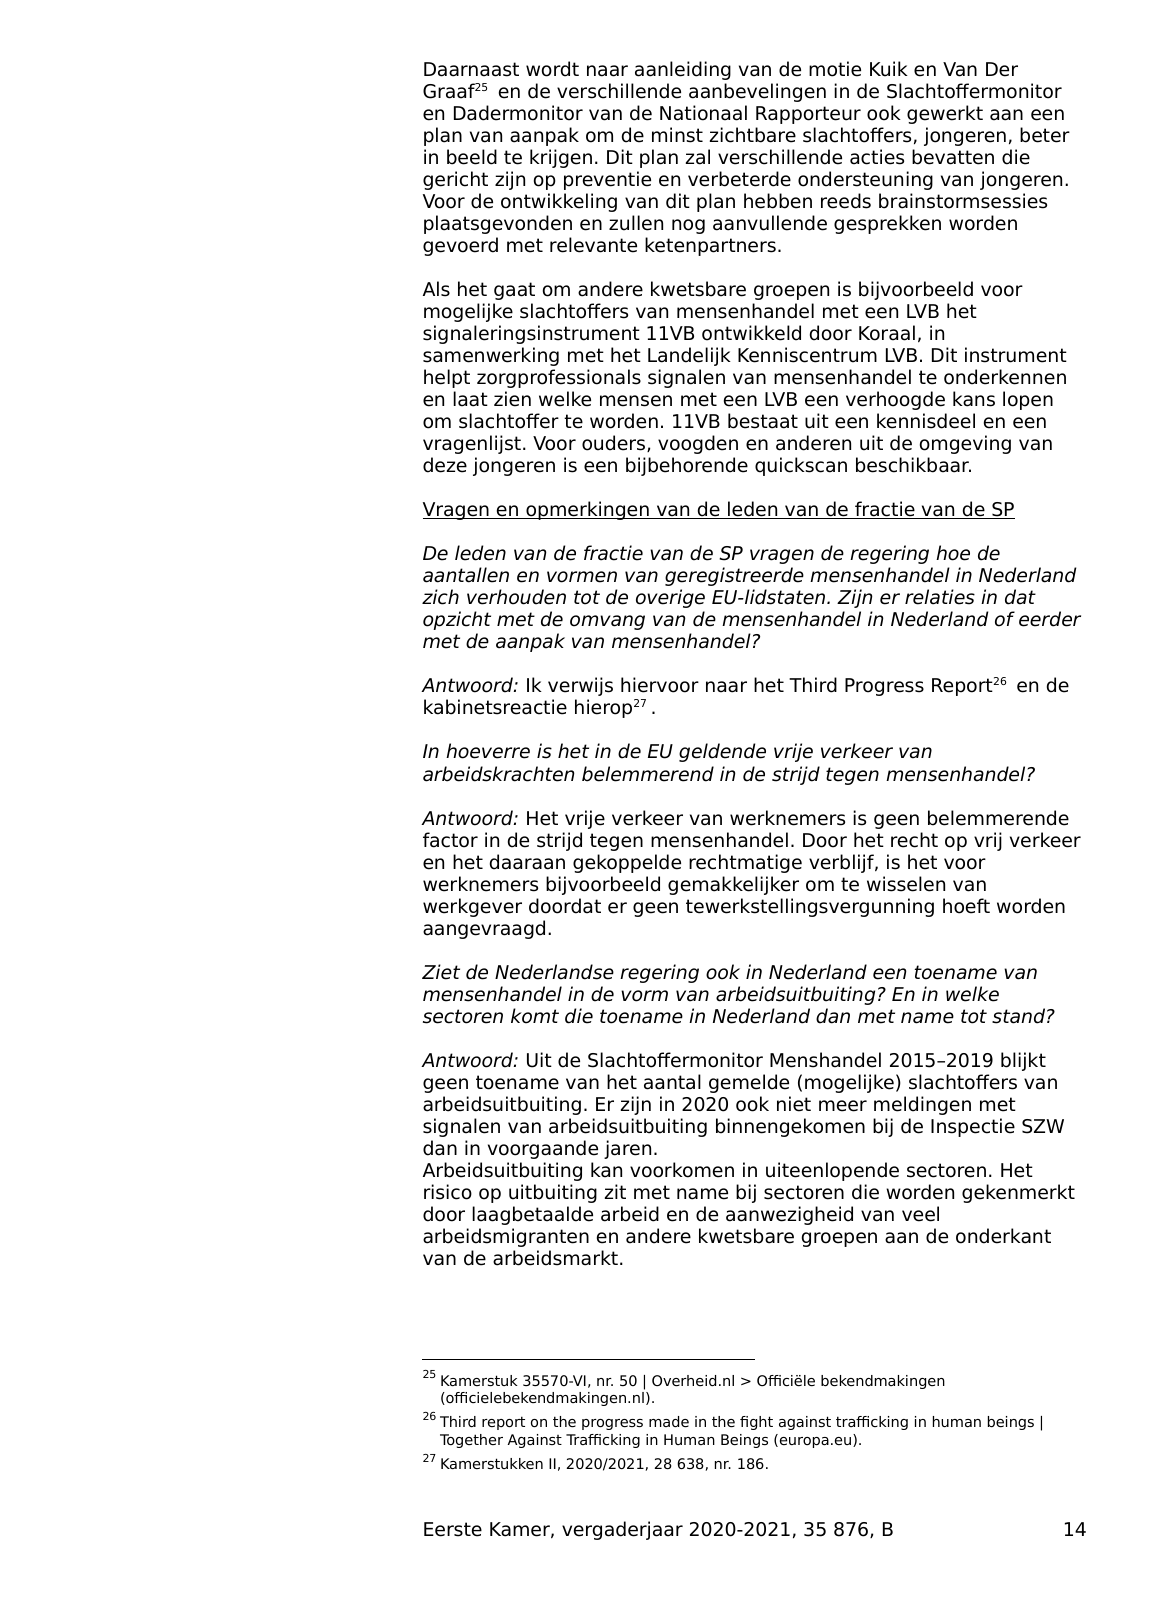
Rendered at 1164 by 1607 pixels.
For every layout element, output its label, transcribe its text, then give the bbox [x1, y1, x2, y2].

subtitle Vragen en opmerkingen van de leden van de fractie van de SP [422, 499, 1087, 521]
text Ziet de Nederlandse regering ook in Nederland een toename van mensenhandel in de vorm van arbeidsuitbuiting? En in welke sectoren komt die toename in Nederland dan met name tot stand? [422, 962, 1087, 1028]
text Kamerstukken II, 2020/2021, 28 638, nr. 186. [422, 1452, 1087, 1474]
text Antwoord: Ik verwijs hiervoor naar het Third Progress Report en de kabinetsreactie hierop. [422, 675, 1087, 719]
text Als het gaat om andere kwetsbare groepen is bijvoorbeeld voor mogelijke slachtoffers van mensenhandel met een LVB het signaleringsinstrument 11VB ontwikkeld door Koraal, in samenwerking met het Landelijk Kenniscentrum LVB. Dit instrument helpt zorgprofessionals signalen van mensenhandel te onderkennen en laat zien welke mensen met een LVB een verhoogde kans lopen om slachtoffer te worden. 11VB bestaat uit een kennisdeel en een vragenlijst. Voor ouders, voogden en anderen uit de omgeving van deze jongeren is een bijbehorende quickscan beschikbaar. [422, 279, 1087, 477]
text Daarnaast wordt naar aanleiding van de motie Kuik en Van Der Graaf en de verschillende aanbevelingen in de Slachtoffermonitor en Dadermonitor van de Nationaal Rapporteur ook gewerkt aan een plan van aanpak om de minst zichtbare slachtoffers, jongeren, beter in beeld te krijgen. Dit plan zal verschillende acties bevatten die gericht zijn op preventie en verbeterde ondersteuning van jongeren. Voor de ontwikkeling van dit plan hebben reeds brainstormsessies plaatsgevonden en zullen nog aanvullende gesprekken worden gevoerd met relevante ketenpartners. [422, 59, 1087, 257]
text De leden van de fractie van de SP vragen de regering hoe de aantallen en vormen van geregistreerde mensenhandel in Nederland zich verhouden tot de overige EU-lidstaten. Zijn er relaties in dat opzicht met de omvang van de mensenhandel in Nederland of eerder met de aanpak van mensenhandel? [422, 543, 1087, 653]
text Antwoord: Uit de Slachtoffermonitor Menshandel 2015–2019 blijkt geen toename van het aantal gemelde (mogelijke) slachtoffers van arbeidsuitbuiting. Er zijn in 2020 ook niet meer meldingen met signalen van arbeidsuitbuiting binnengekomen bij de Inspectie SZW dan in voorgaande jaren. [422, 1050, 1087, 1160]
text In hoeverre is het in de EU geldende vrije verkeer van arbeidskrachten belemmerend in de strijd tegen mensenhandel? [422, 741, 1087, 785]
text Antwoord: Het vrije verkeer van werknemers is geen belemmerende factor in de strijd tegen mensenhandel. Door het recht op vrij verkeer en het daaraan gekoppelde rechtmatige verblijf, is het voor werknemers bijvoorbeeld gemakkelijker om te wisselen van werkgever doordat er geen tewerkstellingsvergunning hoeft worden aangevraagd. [422, 808, 1087, 939]
text Third report on the progress made in the fight against trafficking in human beings | Together Against Trafficking in Human Beings (europa.eu). [422, 1410, 1087, 1449]
text Arbeidsuitbuiting kan voorkomen in uiteenlopende sectoren. Het risico op uitbuiting zit met name bij sectoren die worden gekenmerkt door laagbetaalde arbeid en de aanwezigheid van veel arbeidsmigranten en andere kwetsbare groepen aan de onderkant van de arbeidsmarkt. [422, 1160, 1087, 1269]
text Kamerstuk 35570-VI, nr. 50 | Overheid.nl > Officiële bekendmakingen (officielebekendmakingen.nl). [422, 1368, 1087, 1407]
